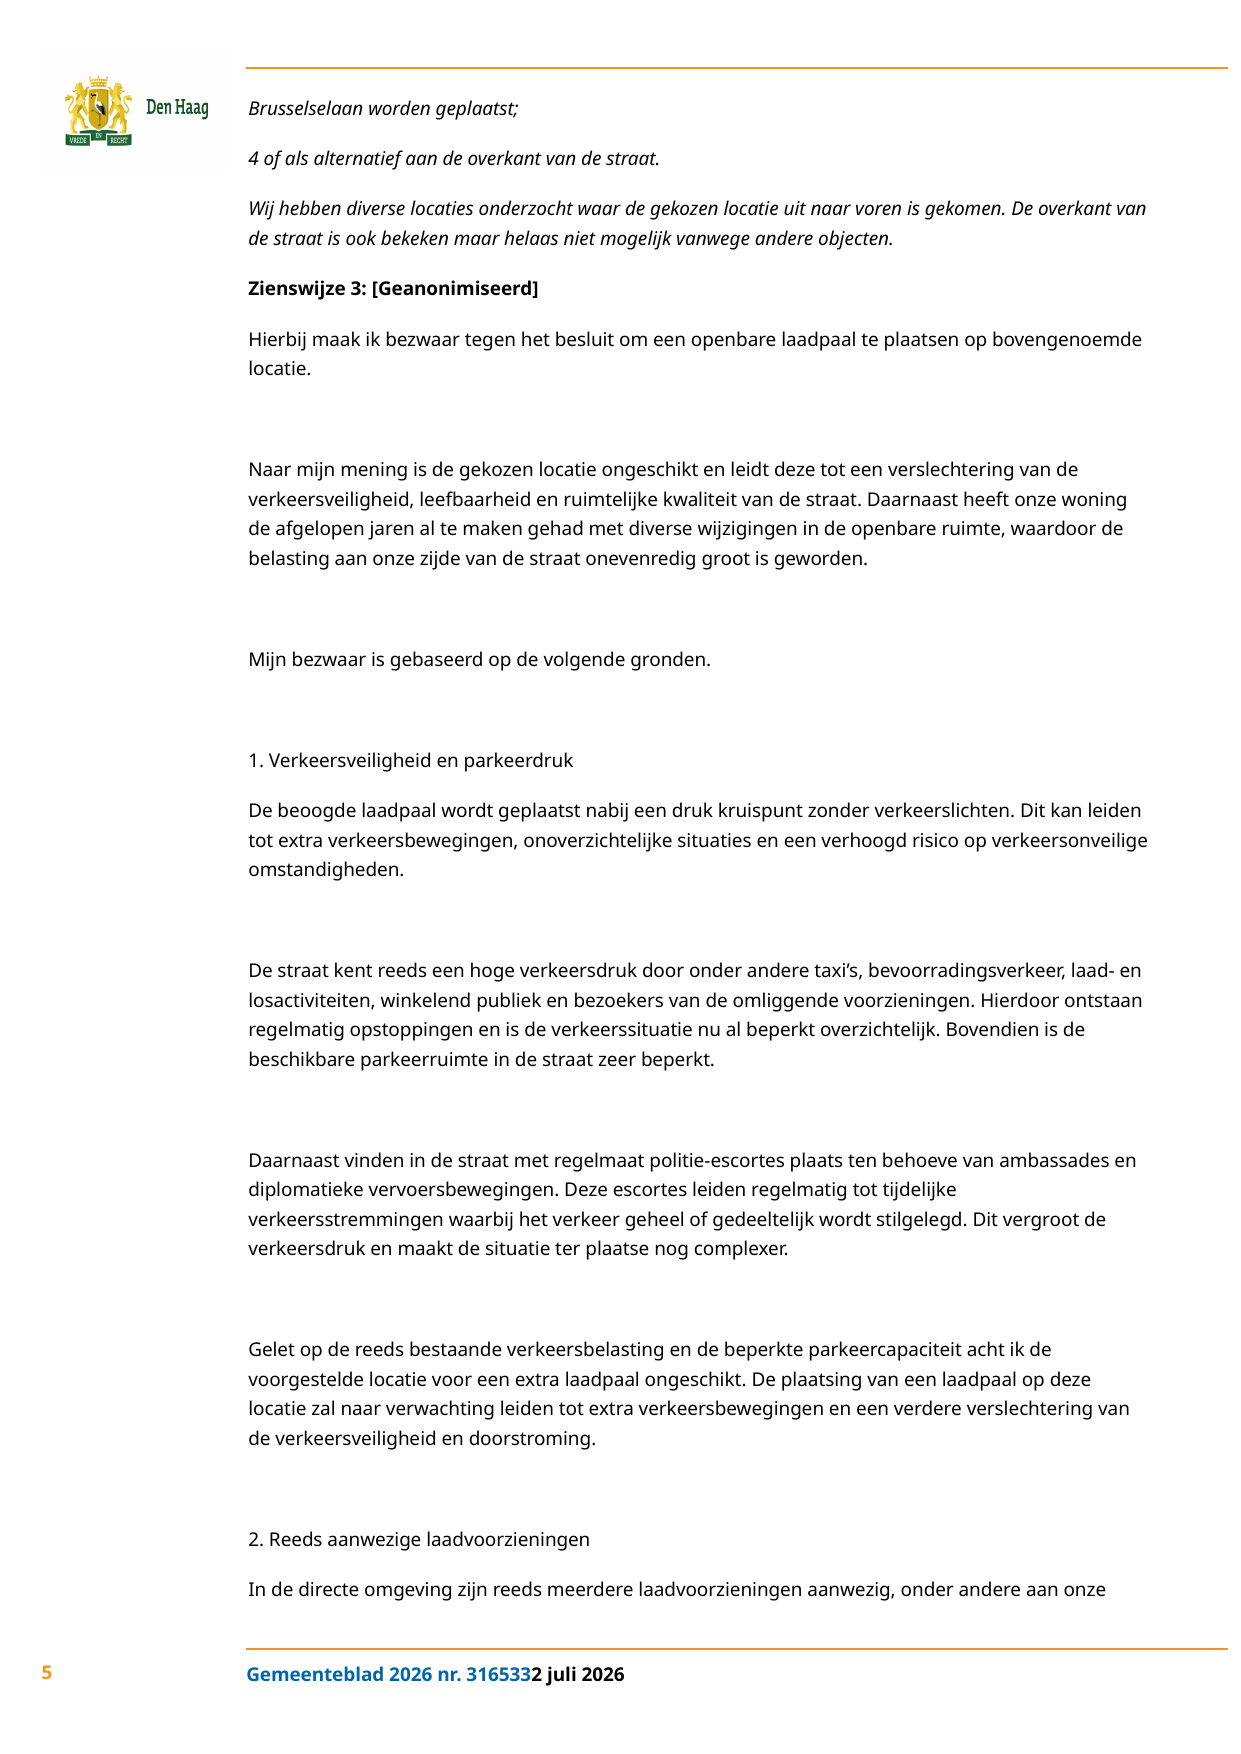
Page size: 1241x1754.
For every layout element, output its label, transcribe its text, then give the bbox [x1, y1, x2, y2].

text Wij hebben diverse locaties onderzocht waar de gekozen locatie uit naar voren is gekomen. De overkant van de straat is ook bekeken maar helaas niet mogelijk vanwege andere objecten. [248, 196, 1152, 251]
text De straat kent reeds een hoge verkeersdruk door onder andere taxi’s, bevoorradingsverkeer, laad- en losactiviteiten, winkelend publiek en bezoekers van de omliggende voorzieningen. Hierdoor ontstaan regelmatig opstoppingen en is de verkeerssituatie nu al beperkt overzichtelijk. Bovendien is de beschikbare parkeerruimte in de straat zeer beperkt. [248, 957, 1152, 1072]
text 2. Reeds aanwezige laadvoorzieningen [248, 1526, 1152, 1552]
text Mijn bezwaar is gebaseerd op de volgende gronden. [248, 646, 1152, 672]
text Zienswijze 3: [Geanonimiseerd] [248, 276, 1152, 301]
text Gelet op de reeds bestaande verkeersbelasting en de beperkte parkeercapaciteit acht ik de voorgestelde locatie voor een extra laadpaal ongeschikt. De plaatsing van een laadpaal op deze locatie zal naar verwachting leiden tot extra verkeersbewegingen en een verdere verslechtering van de verkeersveiligheid en doorstroming. [248, 1336, 1152, 1451]
text De beoogde laadpaal wordt geplaatst nabij een druk kruispunt zonder verkeerslichten. Dit kan leiden tot extra verkeersbewegingen, onoverzichtelijke situaties en een verhoogd risico op verkeersonveilige omstandigheden. [248, 797, 1152, 882]
text In de directe omgeving zijn reeds meerdere laadvoorzieningen aanwezig, onder andere aan onze [248, 1576, 1152, 1602]
text Brusselselaan worden geplaatst; [248, 95, 1152, 121]
text Daarnaast vinden in de straat met regelmaat politie-escortes plaats ten behoeve van ambassades en diplomatieke vervoersbewegingen. Deze escortes leiden regelmatig tot tijdelijke verkeersstremmingen waarbij het verkeer geheel of gedeeltelijk wordt stilgelegd. Dit vergroot de verkeersdruk en maakt de situatie ter plaatse nog complexer. [248, 1147, 1152, 1261]
text Hierbij maak ik bezwaar tegen het besluit om een openbare laadpaal te plaatsen op bovengenoemde locatie. [248, 326, 1152, 381]
text Naar mijn mening is de gekozen locatie ongeschikt en leidt deze tot een verslechtering van de verkeersveiligheid, leefbaarheid en ruimtelijke kwaliteit van de straat. Daarnaast heeft onze woning de afgelopen jaren al te maken gehad met diverse wijzigingen in de openbare ruimte, waardoor de belasting aan onze zijde van de straat onevenredig groot is geworden. [248, 456, 1152, 571]
text 1. Verkeersveiligheid en parkeerdruk [248, 747, 1152, 773]
picture [41, 47, 231, 172]
text 4 of als alternatief aan de overkant van de straat. [248, 145, 1152, 171]
